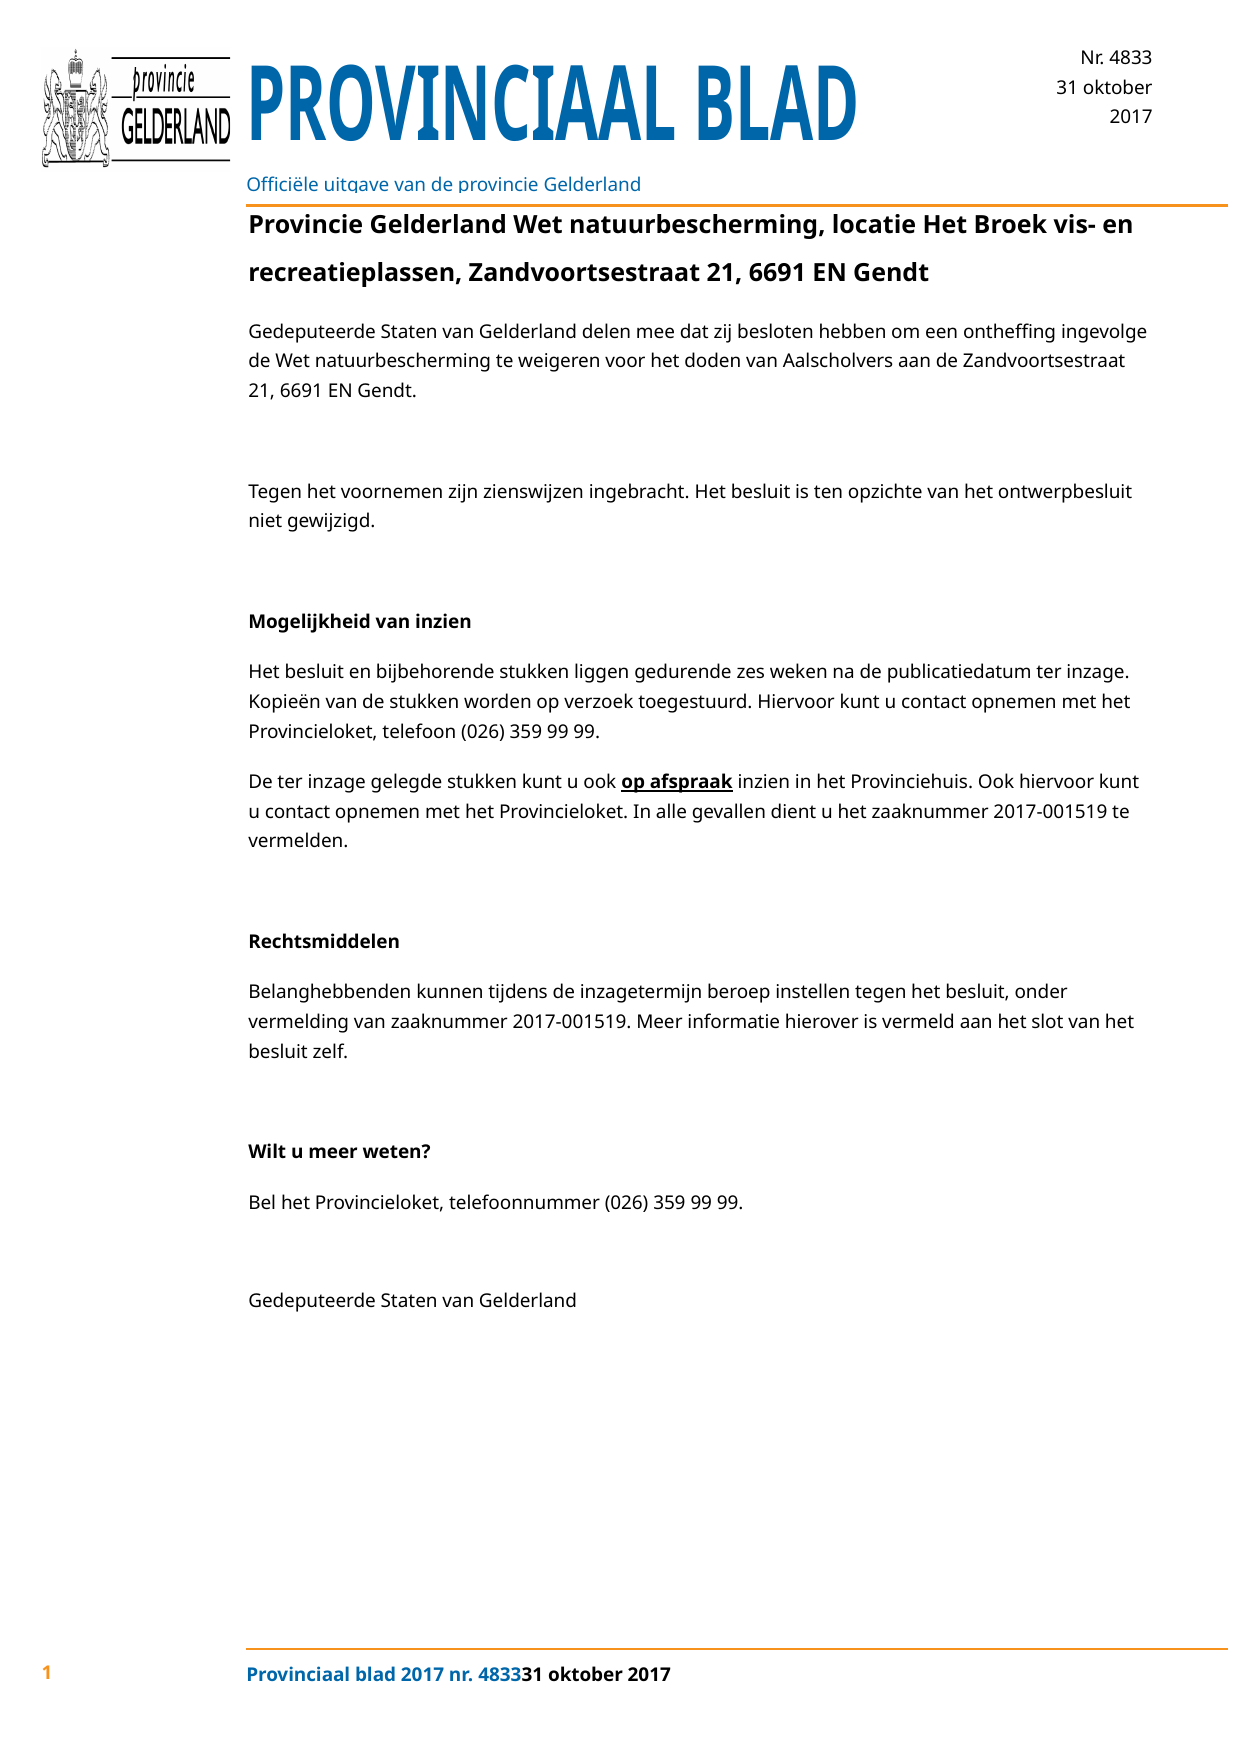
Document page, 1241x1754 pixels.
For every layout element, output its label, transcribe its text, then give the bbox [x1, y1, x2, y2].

text Mogelijkheid van inzien [248, 608, 1152, 634]
text Provincie Gelderland Wet natuurbescherming, locatie Het Broek vis- en recreatieplassen, Zandvoortsestraat 21, 6691 EN Gendt [248, 207, 1152, 288]
text Gedeputeerde Staten van Gelderland [248, 1287, 1152, 1313]
text Tegen het voornemen zijn zienswijzen ingebracht. Het besluit is ten opzichte van het ontwerpbesluit niet gewijzigd. [248, 478, 1152, 533]
text Rechtsmiddelen [248, 928, 1152, 954]
text Bel het Provincieloket, telefoonnummer (026) 359 99 99. [248, 1189, 1152, 1215]
text Het besluit en bijbehorende stukken liggen gedurende zes weken na de publicatiedatum ter inzage. Kopieën van de stukken worden op verzoek toegestuurd. Hiervoor kunt u contact opnemen met het Provincieloket, telefoon (026) 359 99 99. [248, 659, 1152, 744]
picture [41, 47, 231, 172]
text De ter inzage gelegde stukken kunt u ook op afspraak inzien in het Provinciehuis. Ook hiervoor kunt u contact opnemen met het Provincieloket. In alle gevallen dient u het zaaknummer 2017-001519 te vermelden. [248, 768, 1152, 853]
text Gedeputeerde Staten van Gelderland delen mee dat zij besloten hebben om een ontheffing ingevolge de Wet natuurbescherming te weigeren voor het doden van Aalscholvers aan de Zandvoortsestraat 21, 6691 EN Gendt. [248, 318, 1152, 403]
text Wilt u meer weten? [248, 1139, 1152, 1164]
text Belanghebbenden kunnen tijdens de inzagetermijn beroep instellen tegen het besluit, onder vermelding van zaaknummer 2017-001519. Meer informatie hierover is vermeld aan het slot van het besluit zelf. [248, 979, 1152, 1064]
